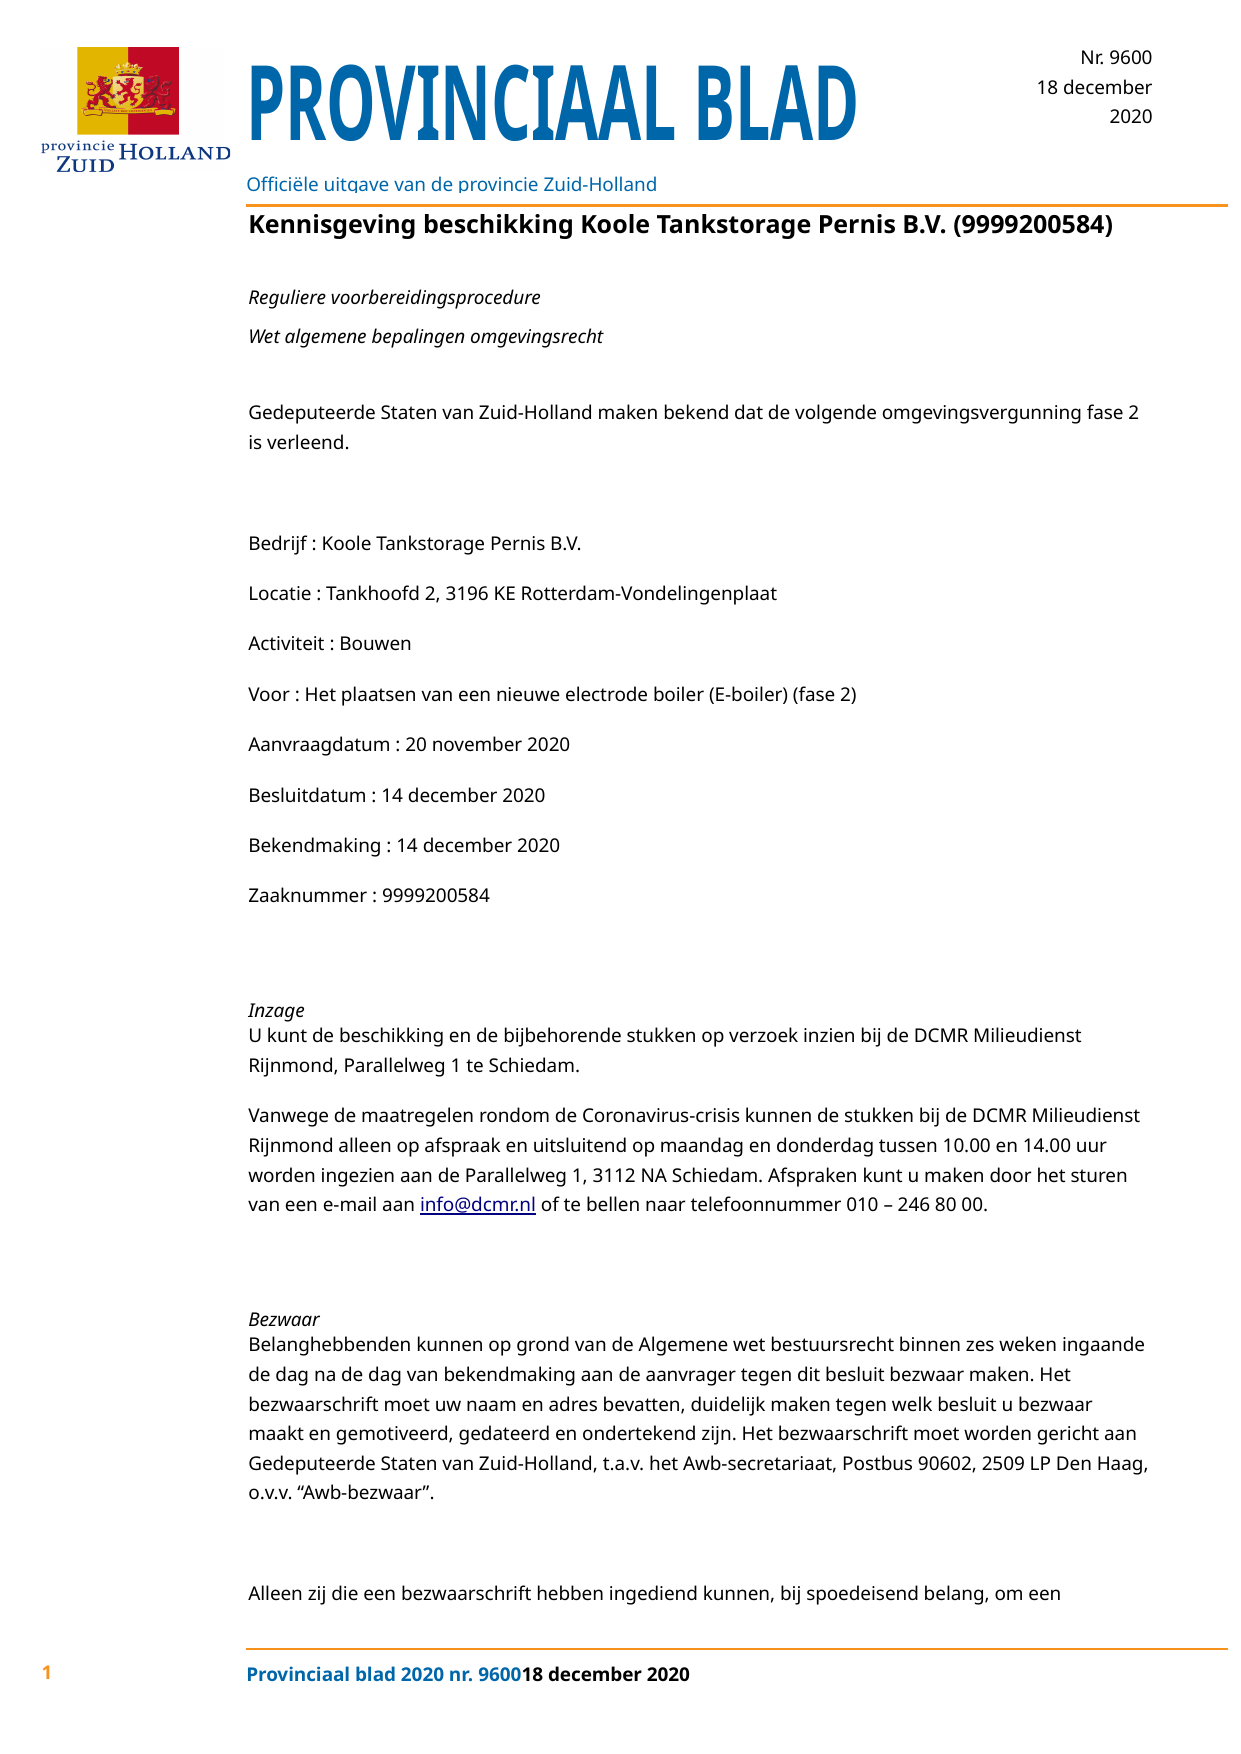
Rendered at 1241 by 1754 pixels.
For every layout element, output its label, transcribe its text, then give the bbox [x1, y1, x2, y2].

text Bekendmaking : 14 december 2020 [248, 832, 1152, 858]
text Voor : Het plaatsen van een nieuwe electrode boiler (E-boiler) (fase 2) [248, 681, 1152, 707]
text Bedrijf : Koole Tankstorage Pernis B.V. [248, 530, 1152, 555]
text Vanwege de maatregelen rondom de Coronavirus-crisis kunnen de stukken bij de DCMR Milieudienst Rijnmond alleen op afspraak en uitsluitend op maandag en donderdag tussen 10.00 en 14.00 uur worden ingezien aan de Parallelweg 1, 3112 NA Schiedam. Afspraken kunt u maken door het sturen van een e-mail aan info@dcmr.nl of te bellen naar telefoonnummer 010 – 246 80 00. [248, 1103, 1152, 1217]
text Zaaknummer : 9999200584 [248, 883, 1152, 908]
text Gedeputeerde Staten van Zuid-Holland maken bekend dat de volgende omgevingsvergunning fase 2 is verleend. [248, 399, 1152, 454]
text Activiteit : Bouwen [248, 631, 1152, 656]
text Reguliere voorbereidingsprocedure [248, 284, 1152, 309]
text Wet algemene bepalingen omgevingsrecht [248, 323, 1152, 349]
text Kennisgeving beschikking Koole Tankstorage Pernis B.V. (9999200584) [248, 207, 1152, 241]
text Bezwaar [248, 1306, 1152, 1332]
text Alleen zij die een bezwaarschrift hebben ingediend kunnen, bij spoedeisend belang, om een [248, 1580, 1152, 1606]
text Inzage [248, 997, 1152, 1023]
picture [41, 47, 231, 172]
text Belanghebbenden kunnen op grond van de Algemene wet bestuursrecht binnen zes weken ingaande de dag na de dag van bekendmaking aan de aanvrager tegen dit besluit bezwaar maken. Het bezwaarschrift moet uw naam en adres bevatten, duidelijk maken tegen welk besluit u bezwaar maakt en gemotiveerd, gedateerd en ondertekend zijn. Het bezwaarschrift moet worden gericht aan Gedeputeerde Staten van Zuid-Holland, t.a.v. het Awb-secretariaat, Postbus 90602, 2509 LP Den Haag, o.v.v. “Awb-bezwaar”. [248, 1332, 1152, 1505]
text Locatie : Tankhoofd 2, 3196 KE Rotterdam-Vondelingenplaat [248, 580, 1152, 606]
text Besluitdatum : 14 december 2020 [248, 782, 1152, 807]
text Aanvraagdatum : 20 november 2020 [248, 731, 1152, 757]
text U kunt de beschikking en de bijbehorende stukken op verzoek inzien bij de DCMR Milieudienst Rijnmond, Parallelweg 1 te Schiedam. [248, 1023, 1152, 1078]
